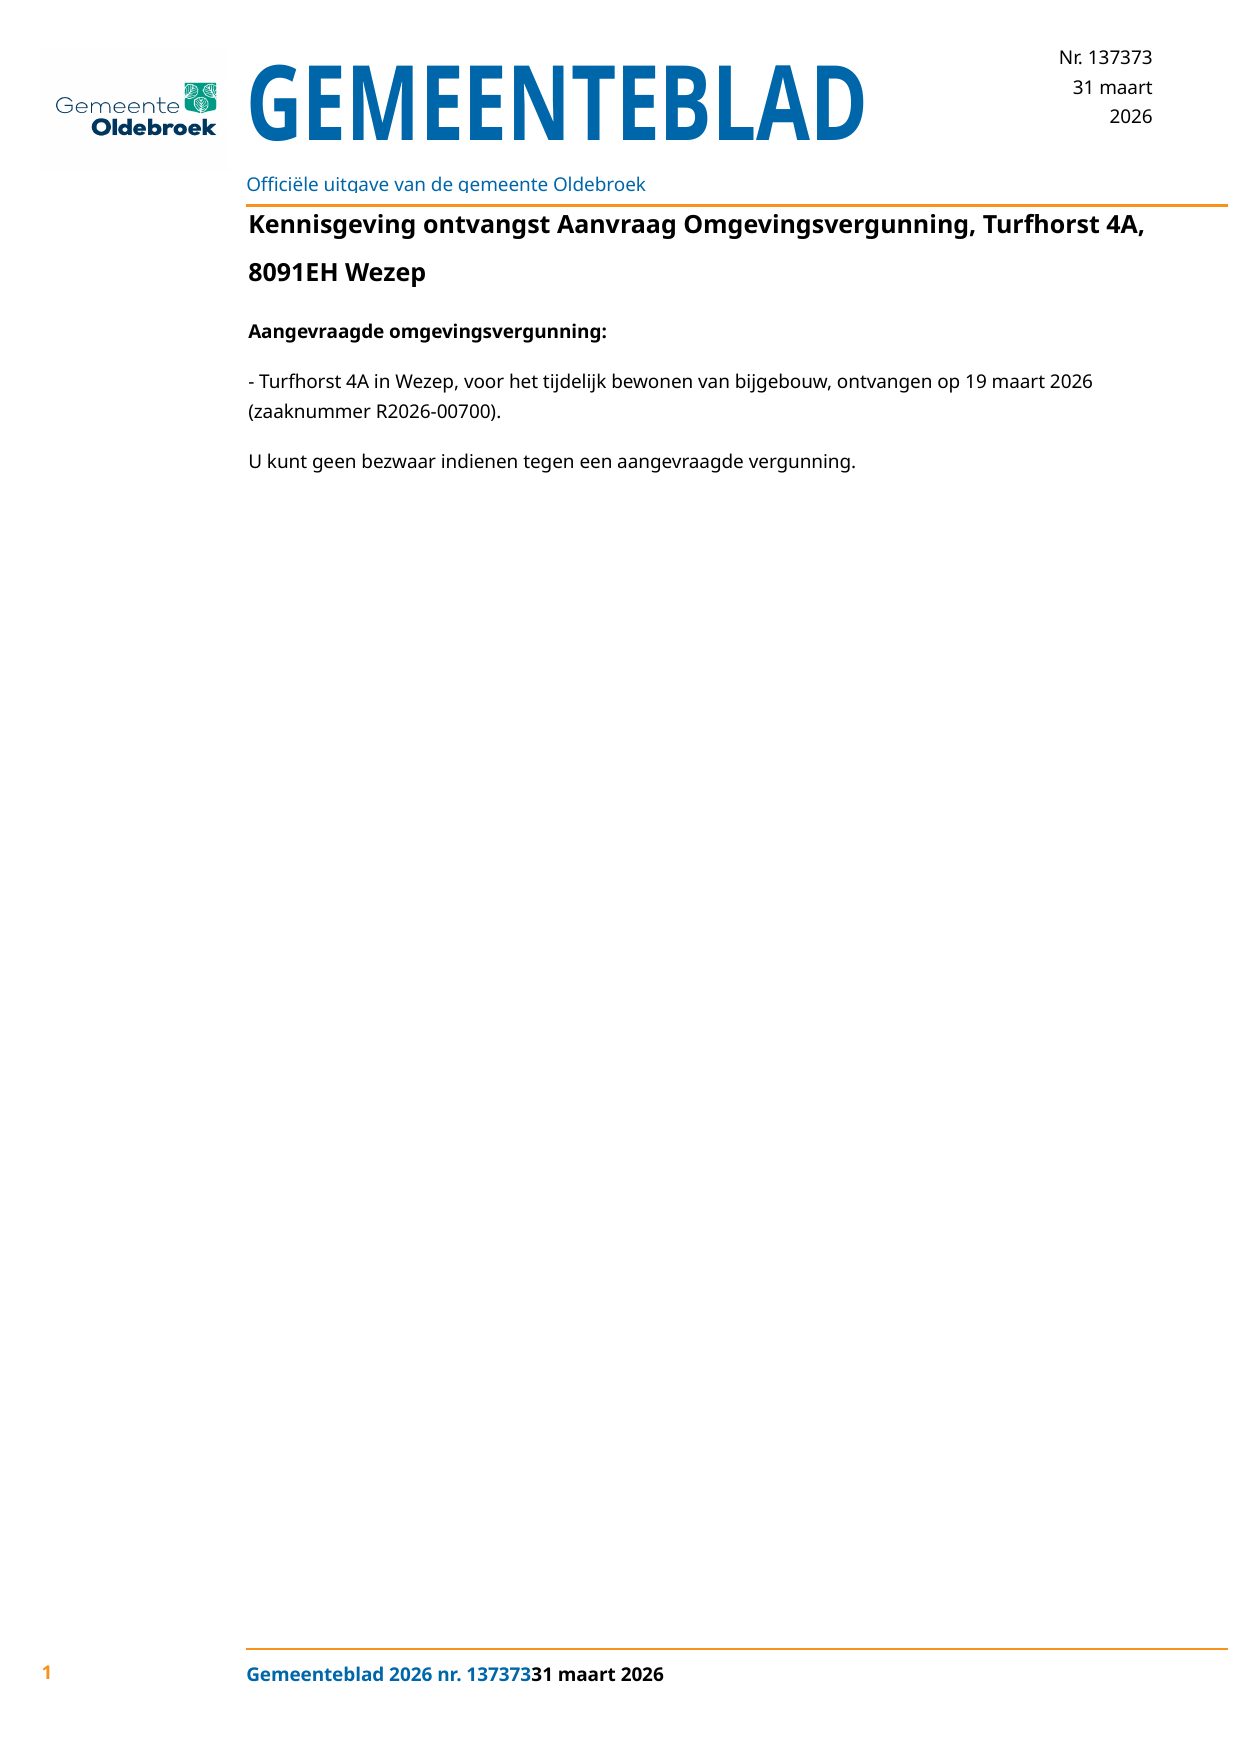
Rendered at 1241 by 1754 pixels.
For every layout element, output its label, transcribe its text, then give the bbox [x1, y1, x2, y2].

picture [41, 47, 231, 172]
text Kennisgeving ontvangst Aanvraag Omgevingsvergunning, Turfhorst 4A, 8091EH Wezep [248, 207, 1152, 288]
text - Turfhorst 4A in Wezep, voor het tijdelijk bewonen van bijgebouw, ontvangen op 19 maart 2026 (zaaknummer R2026-00700). [248, 368, 1152, 424]
text Aangevraagde omgevingsvergunning: [248, 318, 1152, 344]
text U kunt geen bezwaar indienen tegen een aangevraagde vergunning. [248, 448, 1152, 474]
